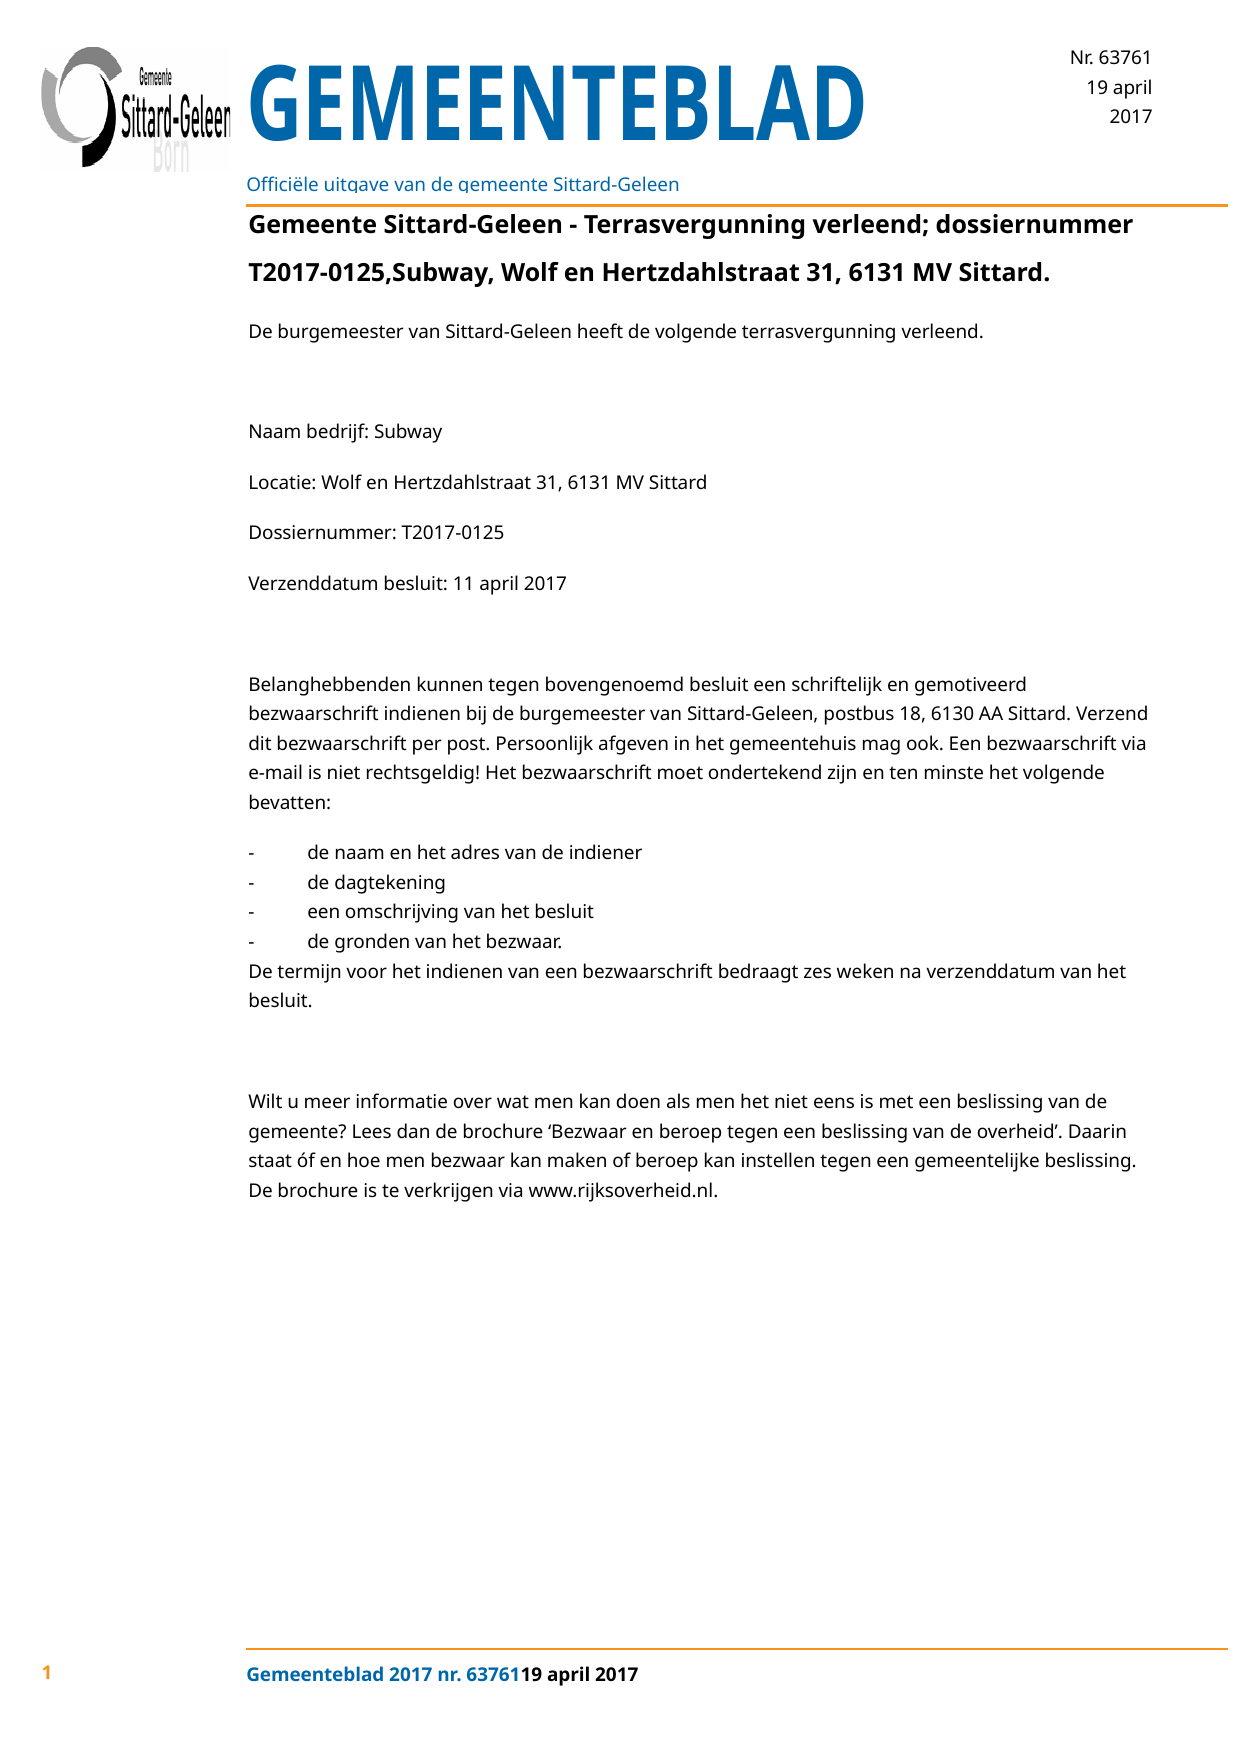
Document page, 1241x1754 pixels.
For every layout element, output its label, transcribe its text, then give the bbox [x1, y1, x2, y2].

list de gronden van het bezwaar. [248, 928, 1152, 954]
text De termijn voor het indienen van een bezwaarschrift bedraagt zes weken na verzenddatum van het besluit. [248, 958, 1152, 1013]
text De burgemeester van Sittard-Geleen heeft de volgende terrasvergunning verleend. [248, 318, 1152, 344]
text Naam bedrijf: Subway [248, 419, 1152, 444]
text Gemeente Sittard-Geleen - Terrasvergunning verleend; dossiernummer T2017-0125,Subway, Wolf en Hertzdahlstraat 31, 6131 MV Sittard. [248, 207, 1152, 288]
text Locatie: Wolf en Hertzdahlstraat 31, 6131 MV Sittard [248, 469, 1152, 495]
list de naam en het adres van de indiener [248, 839, 1152, 865]
list een omschrijving van het besluit [248, 899, 1152, 924]
text Wilt u meer informatie over wat men kan doen als men het niet eens is met een beslissing van de gemeente? Lees dan de brochure ‘Bezwaar en beroep tegen een beslissing van de overheid’. Daarin staat óf en hoe men bezwaar kan maken of beroep kan instellen tegen een gemeentelijke beslissing. De brochure is te verkrijgen via www.rijksoverheid.nl. [248, 1088, 1152, 1203]
text Dossiernummer: T2017-0125 [248, 519, 1152, 545]
picture [41, 47, 231, 172]
text Belanghebbenden kunnen tegen bovengenoemd besluit een schriftelijk en gemotiveerd bezwaarschrift indienen bij de burgemeester van Sittard-Geleen, postbus 18, 6130 AA Sittard. Verzend dit bezwaarschrift per post. Persoonlijk afgeven in het gemeentehuis mag ook. Een bezwaarschrift via e-mail is niet rechtsgeldig! Het bezwaarschrift moet ondertekend zijn en ten minste het volgende bevatten: [248, 671, 1152, 815]
text Verzenddatum besluit: 11 april 2017 [248, 570, 1152, 596]
list de dagtekening [248, 869, 1152, 895]
